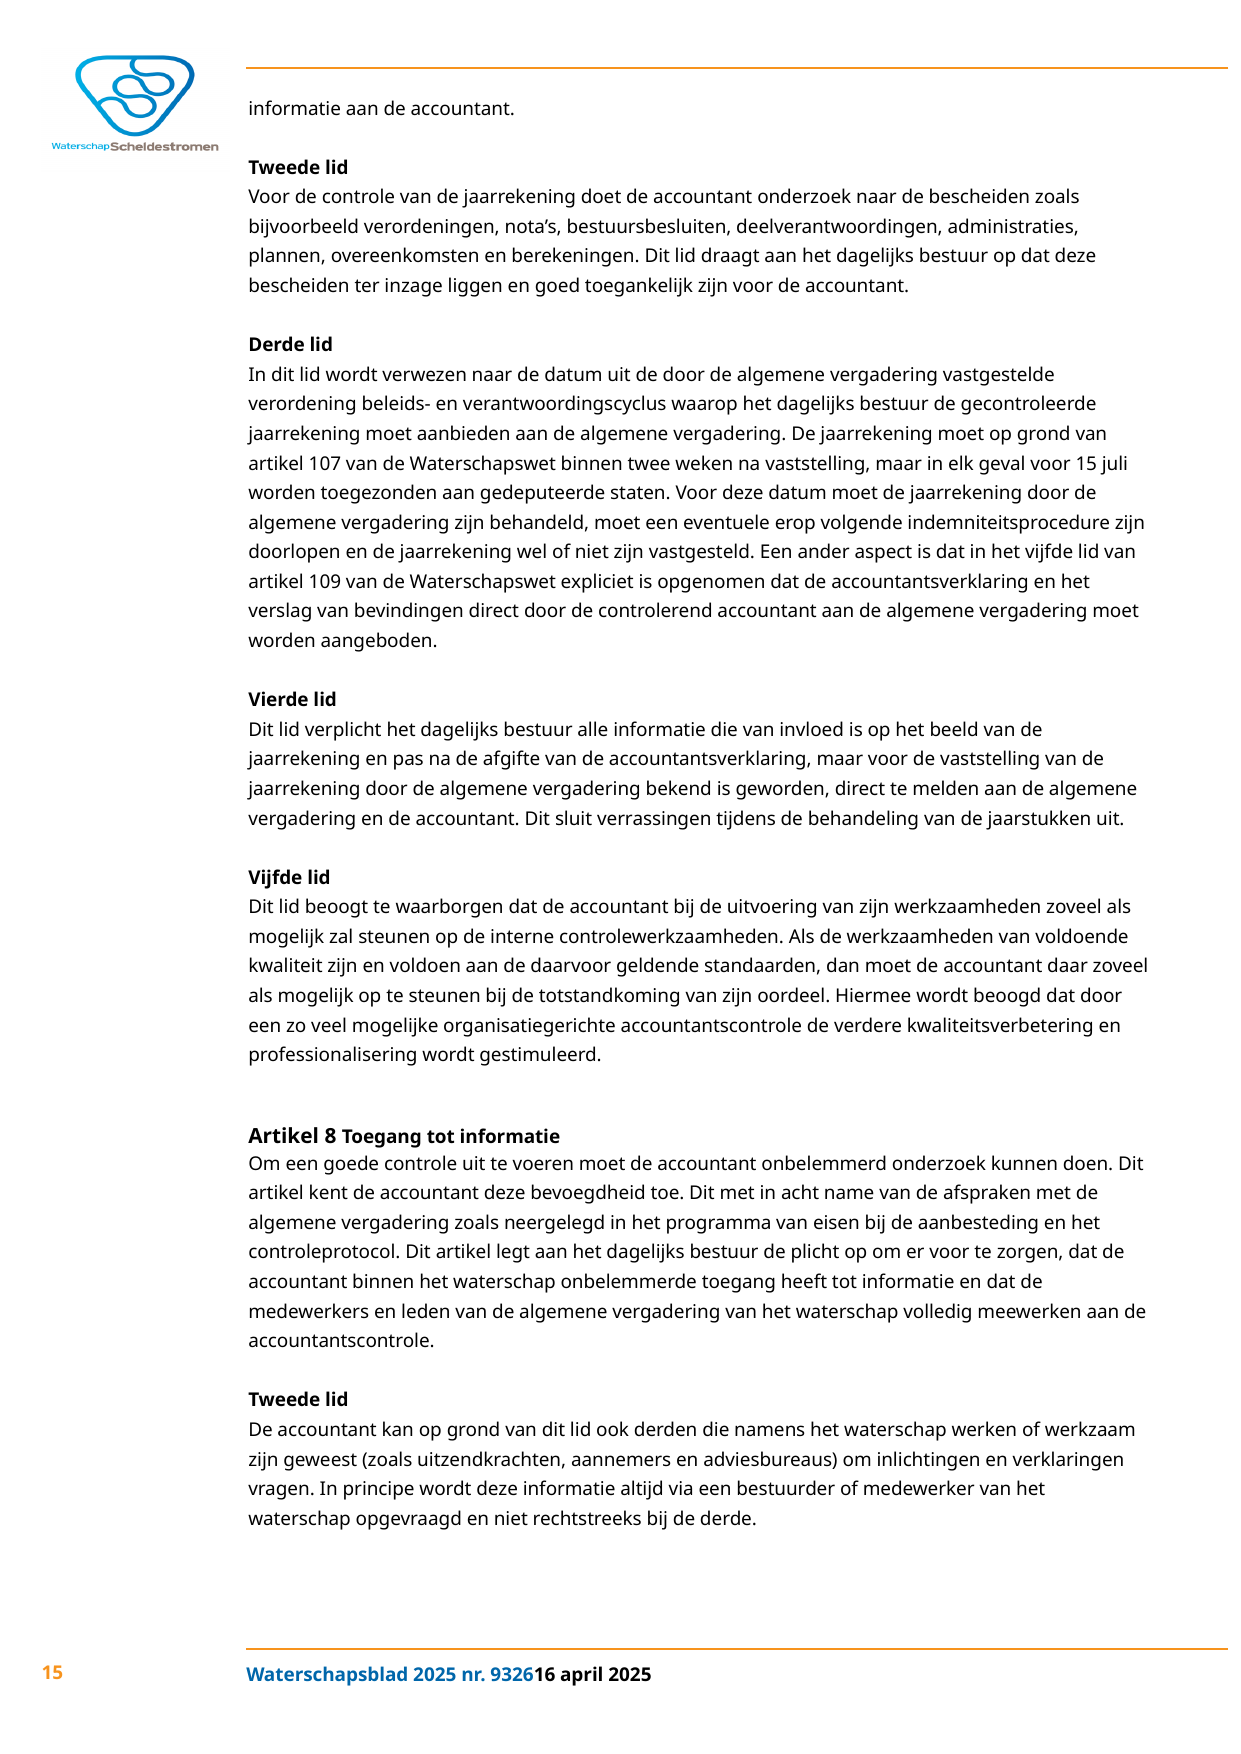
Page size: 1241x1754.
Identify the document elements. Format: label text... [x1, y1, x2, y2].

text Tweede lid [248, 1387, 1152, 1412]
text Derde lid [248, 331, 1152, 357]
text Voor de controle van de jaarrekening doet de accountant onderzoek naar de bescheiden zoals bijvoorbeeld verordeningen, nota’s, bestuursbesluiten, deelverantwoordingen, administraties, plannen, overeenkomsten en berekeningen. Dit lid draagt aan het dagelijks bestuur op dat deze bescheiden ter inzage liggen en goed toegankelijk zijn voor de accountant. [248, 183, 1152, 298]
text informatie aan de accountant. [248, 95, 1152, 121]
text Dit lid beoogt te waarborgen dat de accountant bij de uitvoering van zijn werkzaamheden zoveel als mogelijk zal steunen op de interne controlewerkzaamheden. Als de werkzaamheden van voldoende kwaliteit zijn en voldoen aan de daarvoor geldende standaarden, dan moet de accountant daar zoveel als mogelijk op te steunen bij de totstandkoming van zijn oordeel. Hiermee wordt beoogd dat door een zo veel mogelijke organisatiegerichte accountantscontrole de verdere kwaliteitsverbetering en professionalisering wordt gestimuleerd. [248, 893, 1152, 1067]
text Om een goede controle uit te voeren moet de accountant onbelemmerd onderzoek kunnen doen. Dit artikel kent de accountant deze bevoegdheid toe. Dit met in acht name van de afspraken met de algemene vergadering zoals neergelegd in het programma van eisen bij de aanbesteding en het controleprotocol. Dit artikel legt aan het dagelijks bestuur de plicht op om er voor te zorgen, dat de accountant binnen het waterschap onbelemmerde toegang heeft tot informatie en dat de medewerkers en leden van de algemene vergadering van het waterschap volledig meewerken aan de accountantscontrole. [248, 1150, 1152, 1353]
picture [41, 47, 231, 172]
text Artikel 8 Toegang tot informatie [248, 1121, 1152, 1150]
text Vijfde lid [248, 864, 1152, 890]
text De accountant kan op grond van dit lid ook derden die namens het waterschap werken of werkzaam zijn geweest (zoals uitzendkrachten, aannemers en adviesbureaus) om inlichtingen en verklaringen vragen. In principe wordt deze informatie altijd via een bestuurder of medewerker van het waterschap opgevraagd en niet rechtstreeks bij de derde. [248, 1416, 1152, 1531]
text Vierde lid [248, 686, 1152, 712]
text Tweede lid [248, 154, 1152, 180]
text Dit lid verplicht het dagelijks bestuur alle informatie die van invloed is op het beeld van de jaarrekening en pas na de afgifte van de accountantsverklaring, maar voor de vaststelling van de jaarrekening door de algemene vergadering bekend is geworden, direct te melden aan de algemene vergadering en de accountant. Dit sluit verrassingen tijdens de behandeling van de jaarstukken uit. [248, 716, 1152, 831]
text In dit lid wordt verwezen naar de datum uit de door de algemene vergadering vastgestelde verordening beleids- en verantwoordingscyclus waarop het dagelijks bestuur de gecontroleerde jaarrekening moet aanbieden aan de algemene vergadering. De jaarrekening moet op grond van artikel 107 van de Waterschapswet binnen twee weken na vaststelling, maar in elk geval voor 15 juli worden toegezonden aan gedeputeerde staten. Voor deze datum moet de jaarrekening door de algemene vergadering zijn behandeld, moet een eventuele erop volgende indemniteitsprocedure zijn doorlopen en de jaarrekening wel of niet zijn vastgesteld. Een ander aspect is dat in het vijfde lid van artikel 109 van de Waterschapswet expliciet is opgenomen dat de accountantsverklaring en het verslag van bevindingen direct door de controlerend accountant aan de algemene vergadering moet worden aangeboden. [248, 361, 1152, 653]
